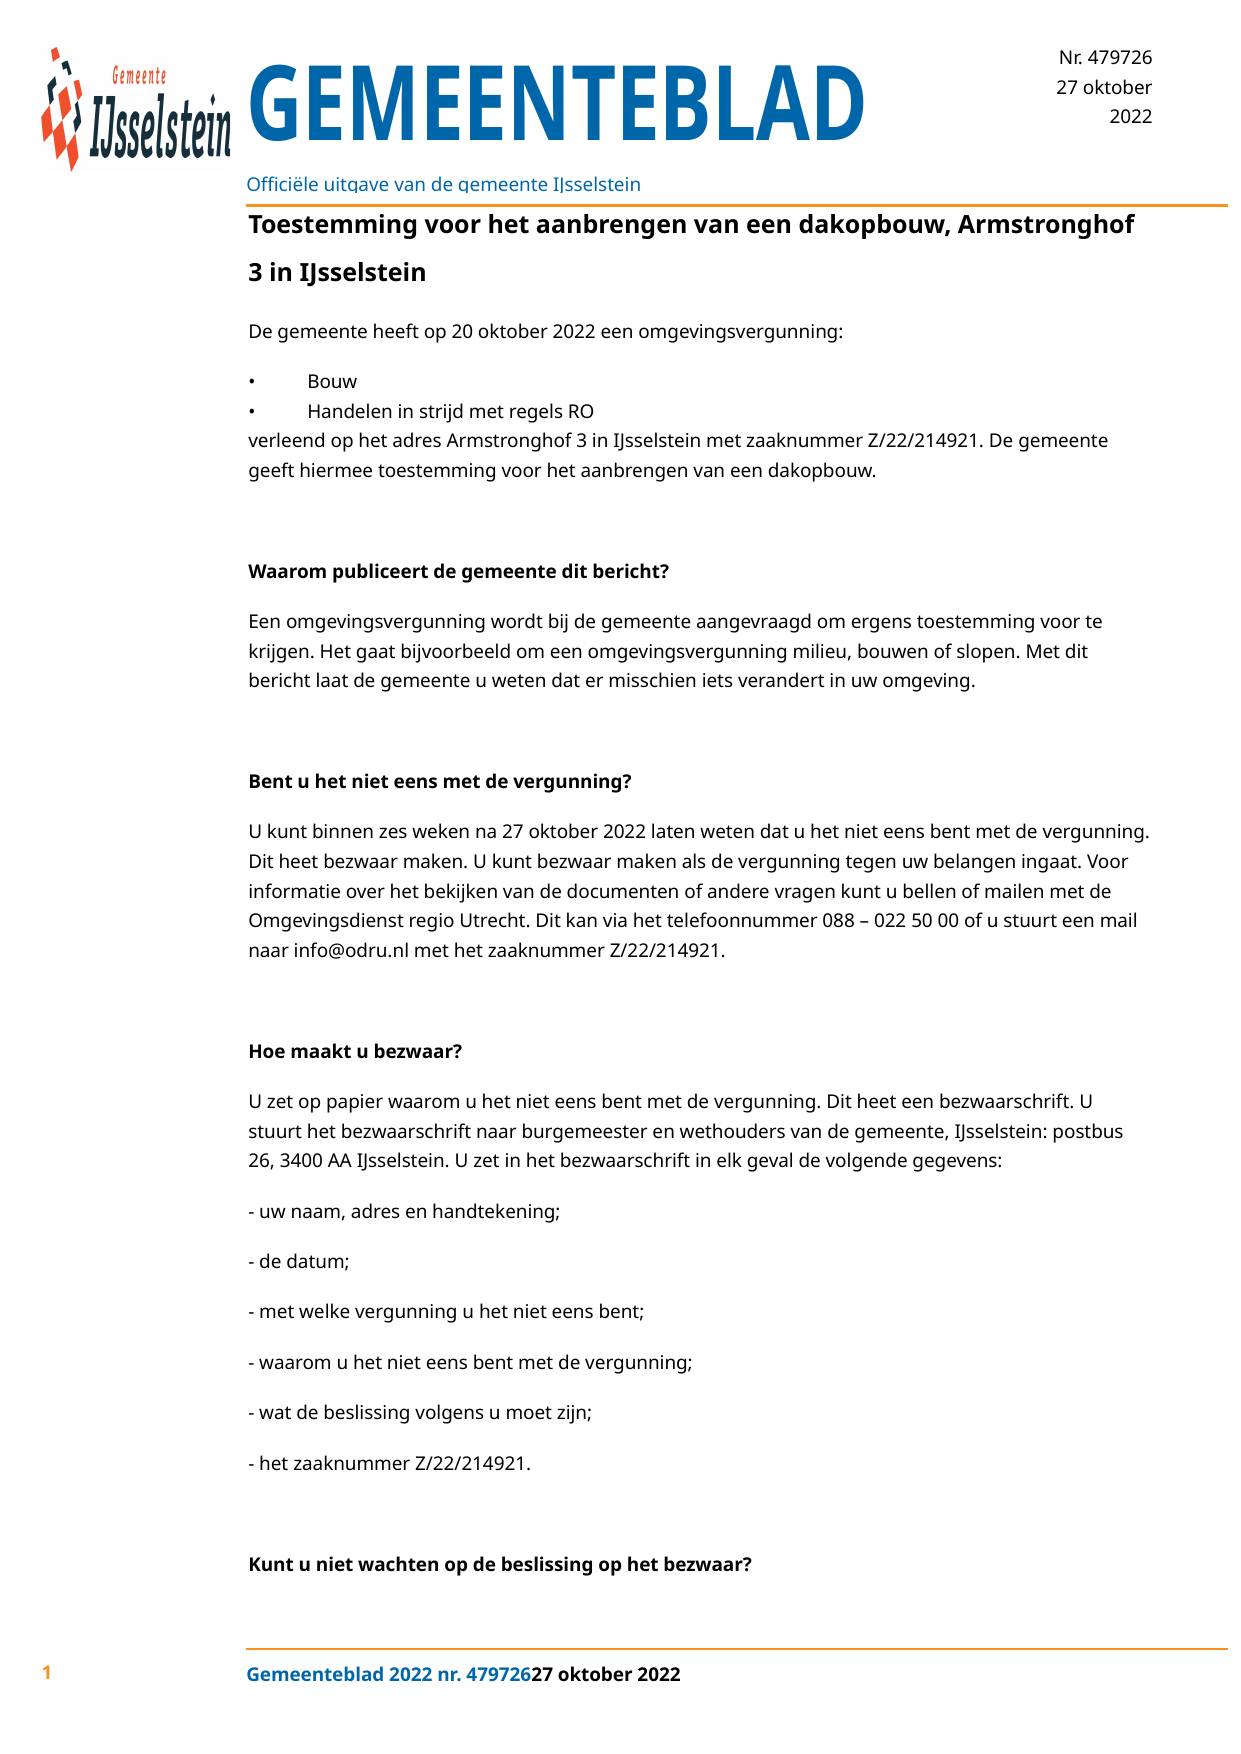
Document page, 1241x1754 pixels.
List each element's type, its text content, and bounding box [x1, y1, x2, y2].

text verleend op het adres Armstronghof 3 in IJsselstein met zaaknummer Z/22/214921. De gemeente geeft hiermee toestemming voor het aanbrengen van een dakopbouw. [248, 427, 1152, 483]
text - met welke vergunning u het niet eens bent; [248, 1299, 1152, 1324]
list Bouw [248, 368, 1152, 394]
text Kunt u niet wachten op de beslissing op het bezwaar? [248, 1551, 1152, 1577]
list Handelen in strijd met regels RO [248, 398, 1152, 424]
text Hoe maakt u bezwaar? [248, 1038, 1152, 1064]
text Bent u het niet eens met de vergunning? [248, 768, 1152, 794]
text - de datum; [248, 1248, 1152, 1274]
text Toestemming voor het aanbrengen van een dakopbouw, Armstronghof 3 in IJsselstein [248, 207, 1152, 288]
text De gemeente heeft op 20 oktober 2022 een omgevingsvergunning: [248, 318, 1152, 344]
text - uw naam, adres en handtekening; [248, 1198, 1152, 1224]
text Waarom publiceert de gemeente dit bericht? [248, 558, 1152, 584]
text - het zaaknummer Z/22/214921. [248, 1450, 1152, 1476]
picture [41, 47, 231, 172]
text - wat de beslissing volgens u moet zijn; [248, 1399, 1152, 1425]
text Een omgevingsvergunning wordt bij de gemeente aangevraagd om ergens toestemming voor te krijgen. Het gaat bijvoorbeeld om een omgevingsvergunning milieu, bouwen of slopen. Met dit bericht laat de gemeente u weten dat er misschien iets verandert in uw omgeving. [248, 608, 1152, 693]
text U kunt binnen zes weken na 27 oktober 2022 laten weten dat u het niet eens bent met de vergunning. Dit heet bezwaar maken. U kunt bezwaar maken als de vergunning tegen uw belangen ingaat. Voor informatie over het bekijken van de documenten of andere vragen kunt u bellen of mailen met de Omgevingsdienst regio Utrecht. Dit kan via het telefoonnummer 088 – 022 50 00 of u stuurt een mail naar info@odru.nl met het zaaknummer Z/22/214921. [248, 819, 1152, 963]
text U zet op papier waarom u het niet eens bent met de vergunning. Dit heet een bezwaarschrift. U stuurt het bezwaarschrift naar burgemeester en wethouders van de gemeente, IJsselstein: postbus 26, 3400 AA IJsselstein. U zet in het bezwaarschrift in elk geval de volgende gegevens: [248, 1088, 1152, 1173]
text - waarom u het niet eens bent met de vergunning; [248, 1349, 1152, 1375]
